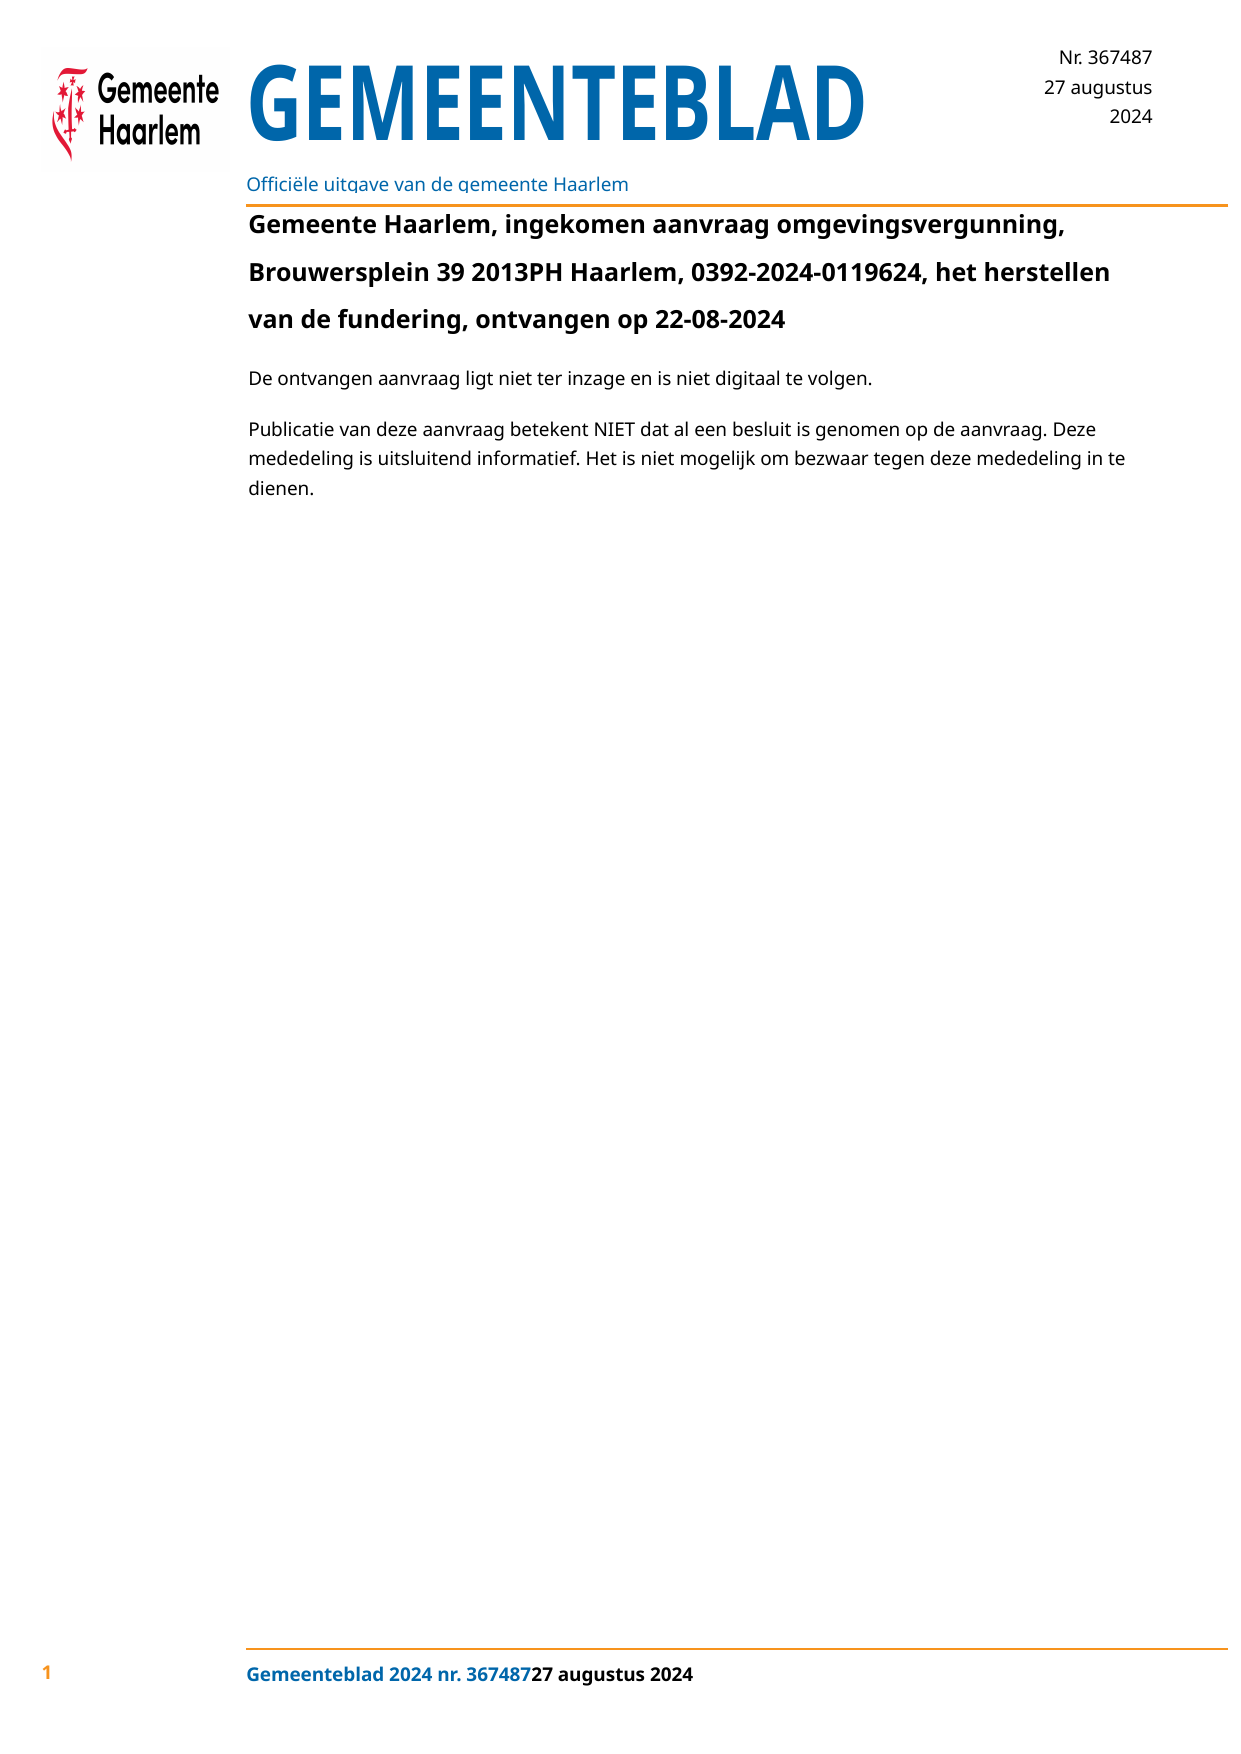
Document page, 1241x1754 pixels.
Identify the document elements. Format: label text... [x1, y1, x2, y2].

text Gemeente Haarlem, ingekomen aanvraag omgevingsvergunning, Brouwersplein 39 2013PH Haarlem, 0392-2024-0119624, het herstellen van de fundering, ontvangen op 22-08-2024 [248, 207, 1152, 336]
text Publicatie van deze aanvraag betekent NIET dat al een besluit is genomen op de aanvraag. Deze mededeling is uitsluitend informatief. Het is niet mogelijk om bezwaar tegen deze mededeling in te dienen. [248, 416, 1152, 501]
text De ontvangen aanvraag ligt niet ter inzage en is niet digitaal te volgen. [248, 366, 1152, 391]
picture [41, 47, 231, 172]
